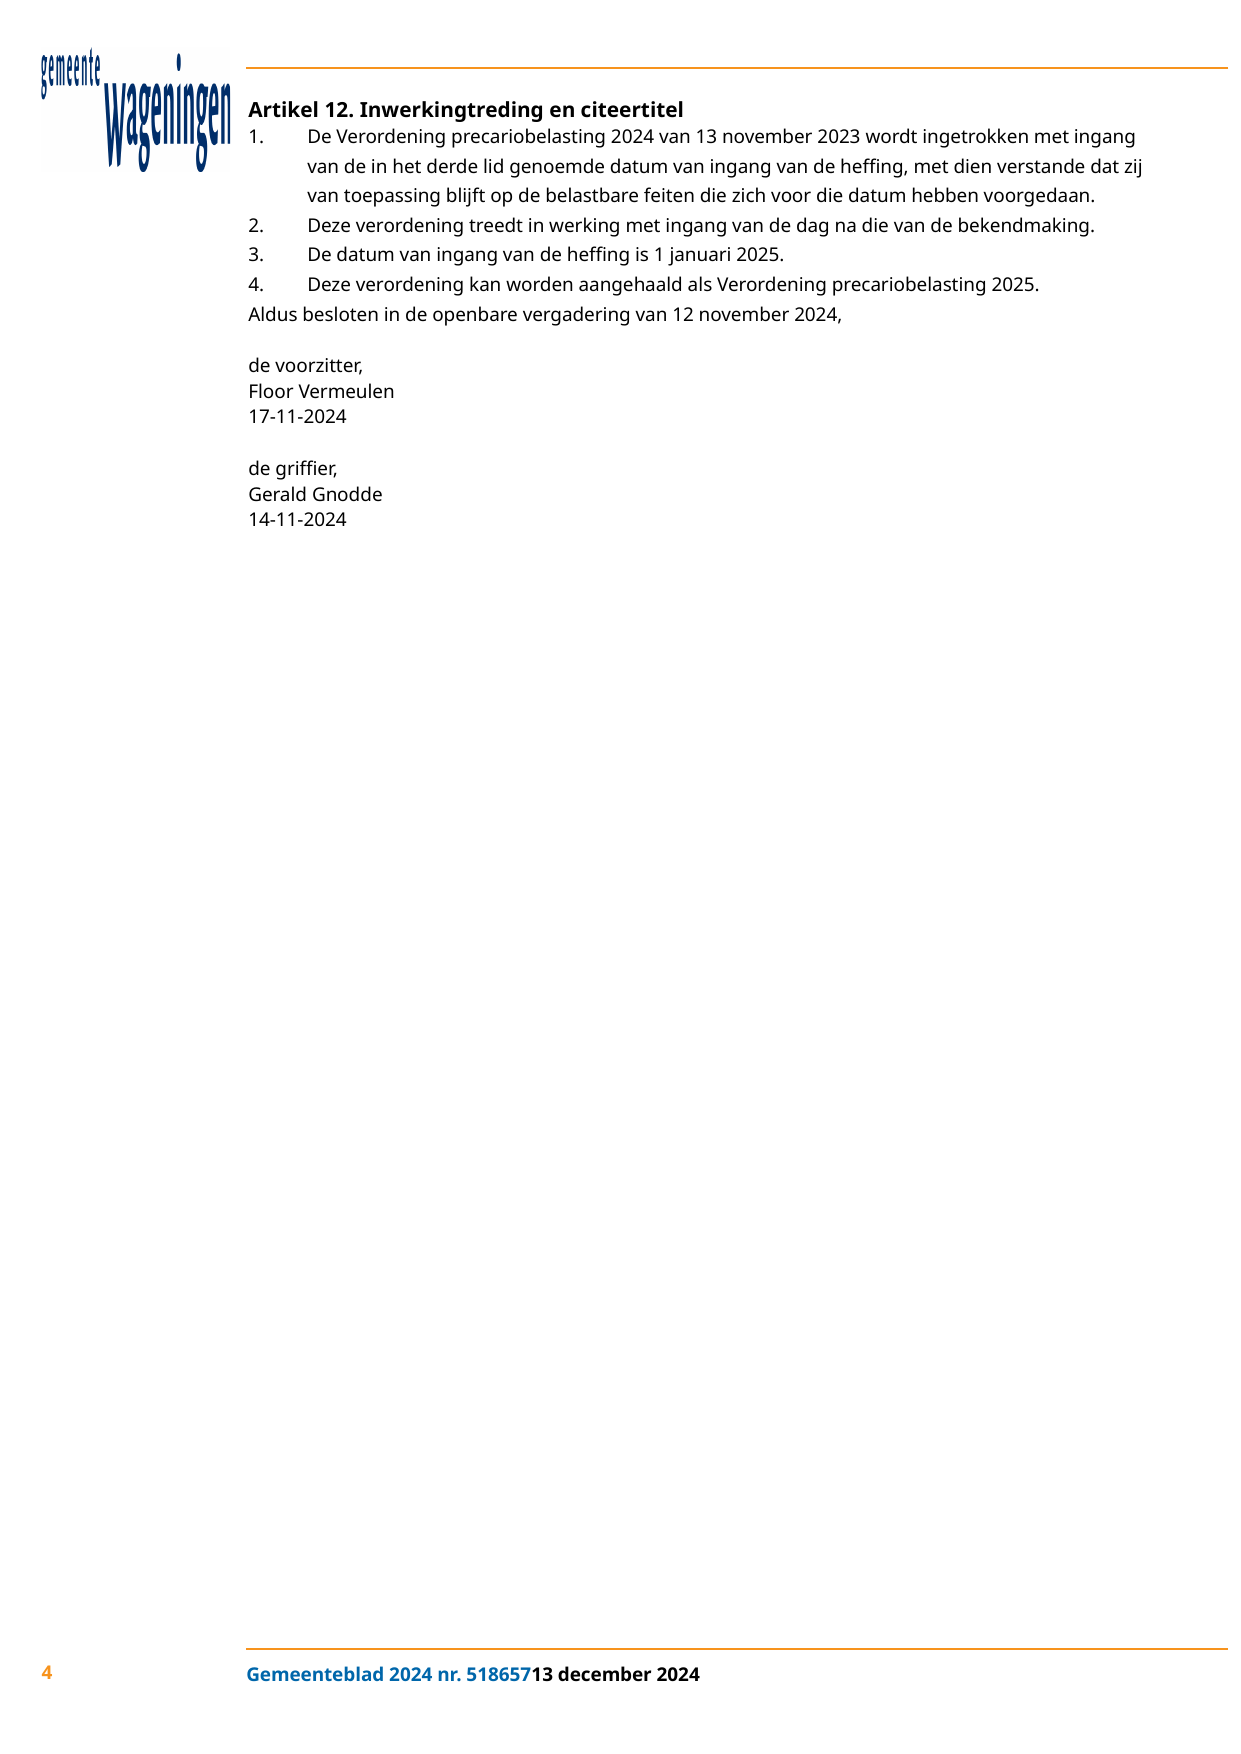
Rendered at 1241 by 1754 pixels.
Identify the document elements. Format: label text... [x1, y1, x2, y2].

list De datum van ingang van de heffing is 1 januari 2025. [248, 242, 1152, 267]
text 14-11-2024 [248, 507, 1152, 532]
list Deze verordening kan worden aangehaald als Verordening precariobelasting 2025. [248, 271, 1152, 297]
text Gerald Gnodde [248, 481, 1152, 507]
list De Verordening precariobelasting 2024 van 13 november 2023 wordt ingetrokken met ingang van de in het derde lid genoemde datum van ingang van de heffing, met dien verstande dat zij van toepassing blijft op de belastbare feiten die zich voor die datum hebben voorgedaan. [248, 123, 1152, 208]
text de griffier, [248, 455, 1152, 481]
text 17-11-2024 [248, 404, 1152, 429]
list Deze verordening treedt in werking met ingang van de dag na die van de bekendmaking. [248, 212, 1152, 238]
text Floor Vermeulen [248, 378, 1152, 404]
text de voorzitter, [248, 352, 1152, 378]
text Artikel 12. Inwerkingtreding en citeertitel [248, 95, 1152, 123]
text Aldus besloten in de openbare vergadering van 12 november 2024, [248, 301, 1152, 326]
picture [41, 47, 231, 172]
